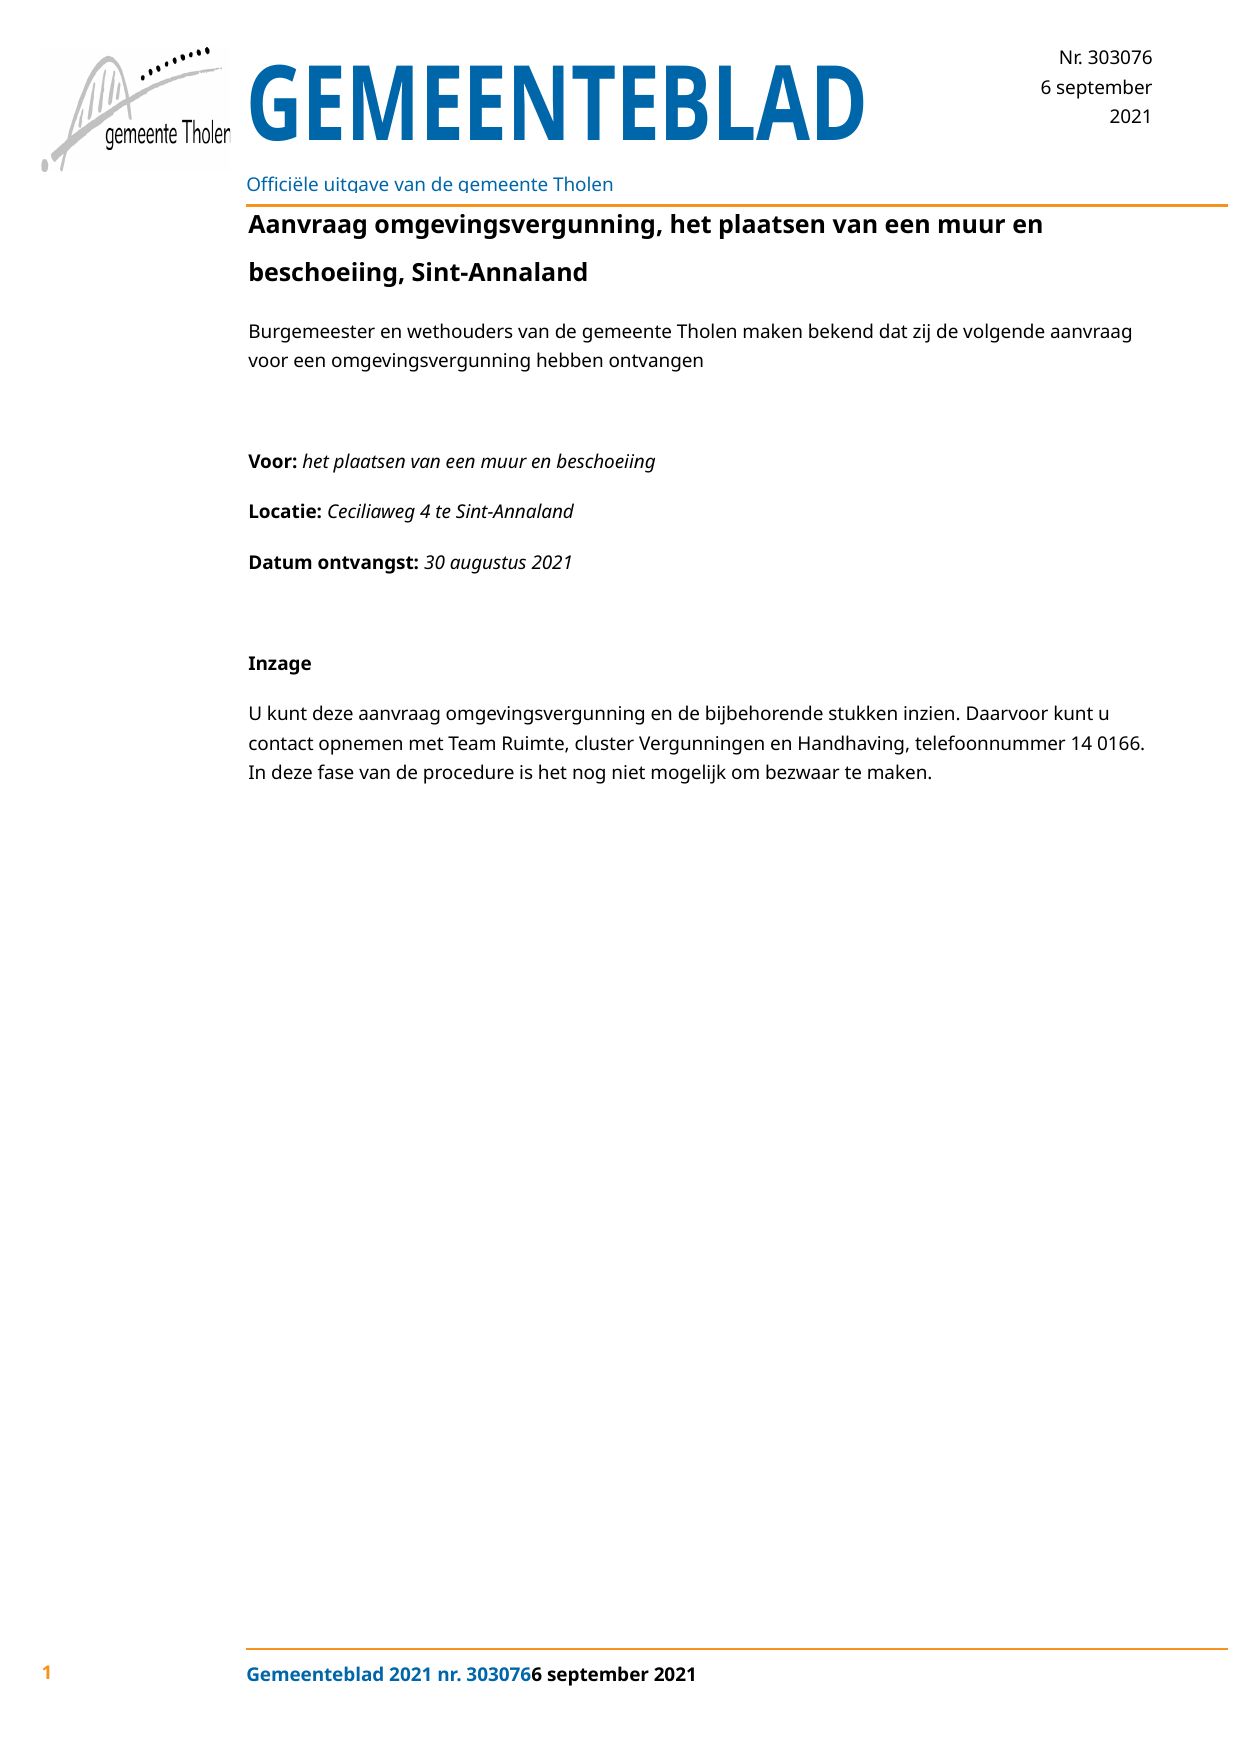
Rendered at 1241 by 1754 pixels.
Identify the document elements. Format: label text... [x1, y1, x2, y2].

text Datum ontvangst: 30 augustus 2021 [248, 549, 1152, 575]
text Voor: het plaatsen van een muur en beschoeiing [248, 448, 1152, 474]
text U kunt deze aanvraag omgevingsvergunning en de bijbehorende stukken inzien. Daarvoor kunt u contact opnemen met Team Ruimte, cluster Vergunningen en Handhaving, telefoonnummer 14 0166. In deze fase van de procedure is het nog niet mogelijk om bezwaar te maken. [248, 700, 1152, 785]
text Inzage [248, 650, 1152, 676]
text Aanvraag omgevingsvergunning, het plaatsen van een muur en beschoeiing, Sint-Annaland [248, 207, 1152, 288]
picture [41, 47, 231, 172]
text Burgemeester en wethouders van de gemeente Tholen maken bekend dat zij de volgende aanvraag voor een omgevingsvergunning hebben ontvangen [248, 318, 1152, 373]
text Locatie: Ceciliaweg 4 te Sint-Annaland [248, 499, 1152, 524]
